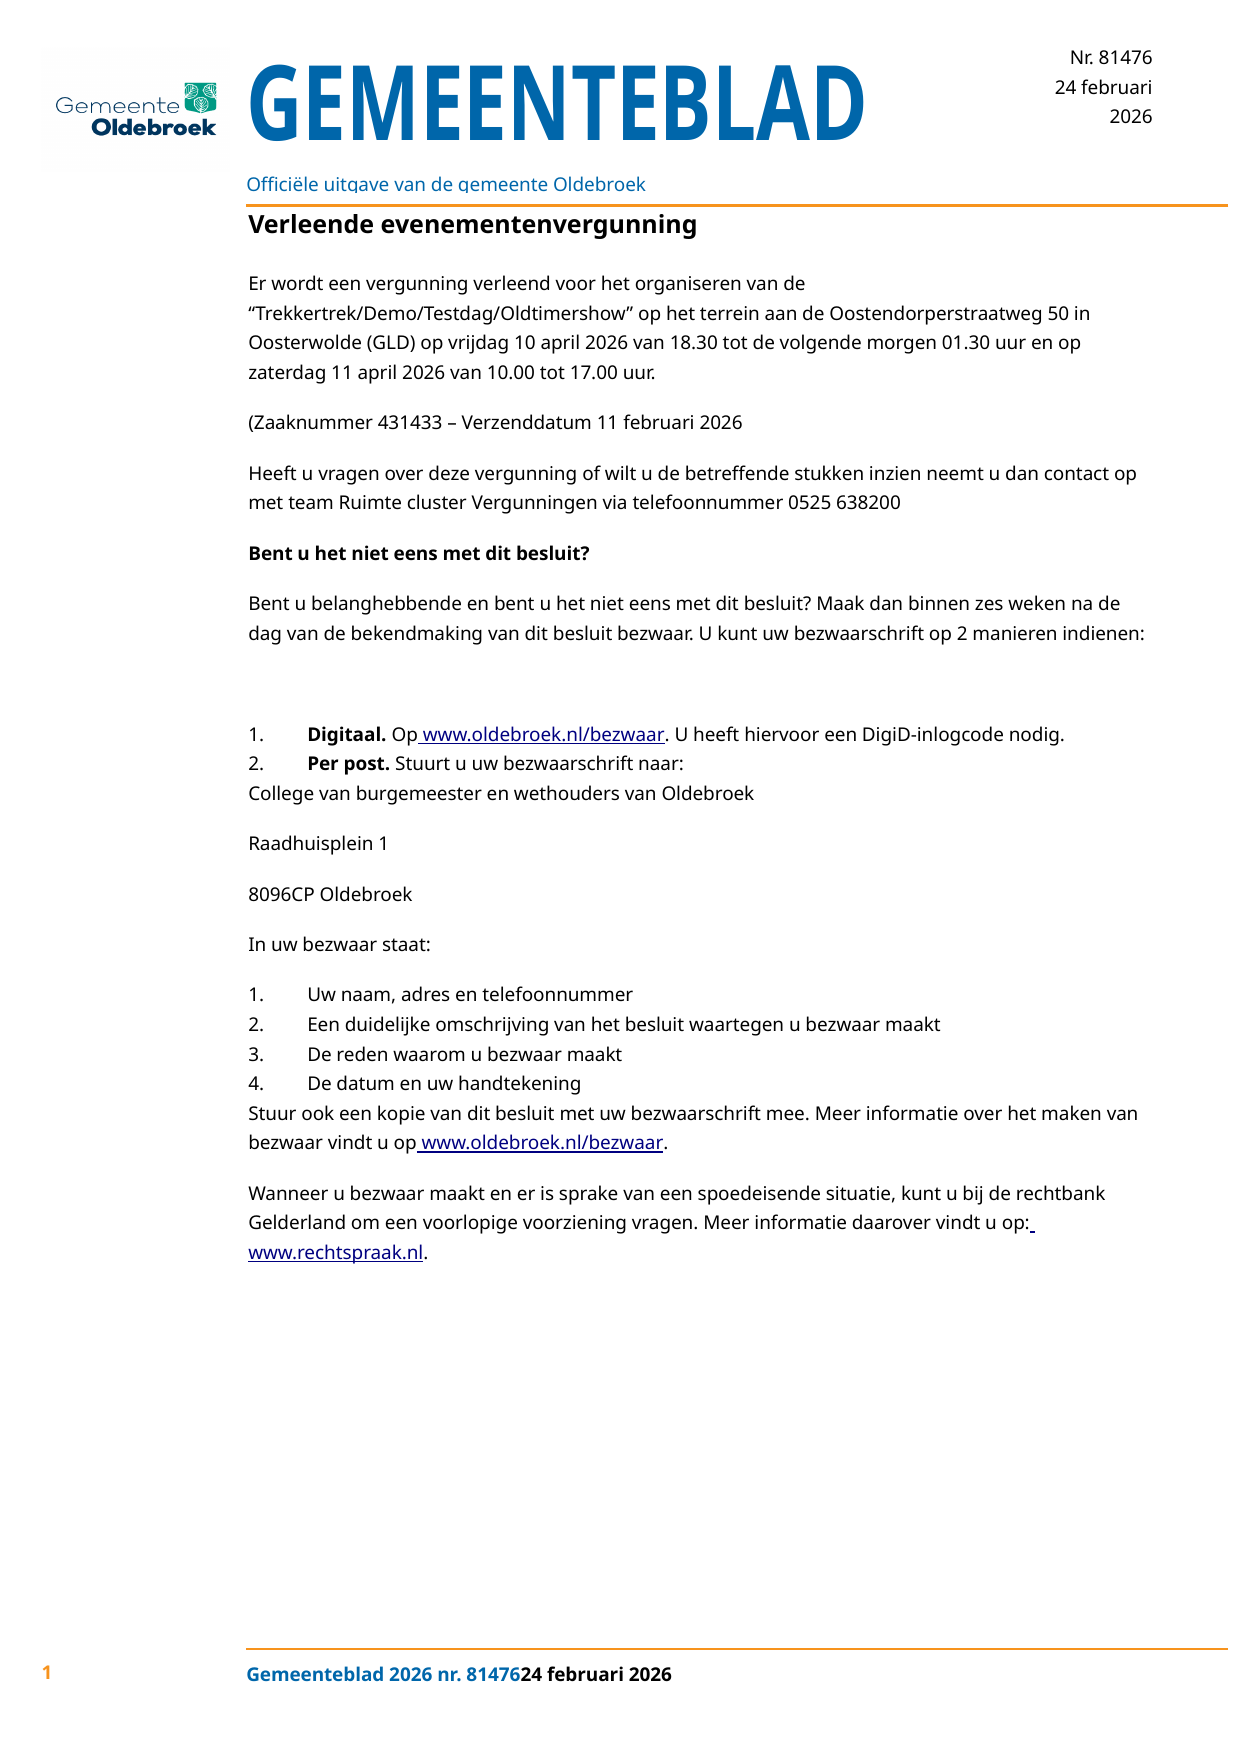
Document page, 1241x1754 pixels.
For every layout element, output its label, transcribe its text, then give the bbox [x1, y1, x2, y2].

text In uw bezwaar staat: [248, 931, 1152, 957]
text College van burgemeester en wethouders van Oldebroek [248, 780, 1152, 806]
text Heeft u vragen over deze vergunning of wilt u de betreffende stukken inzien neemt u dan contact op met team Ruimte cluster Vergunningen via telefoonnummer 0525 638200 [248, 460, 1152, 515]
list Een duidelijke omschrijving van het besluit waartegen u bezwaar maakt [248, 1011, 1152, 1037]
text Bent u het niet eens met dit besluit? [248, 540, 1152, 566]
text Raadhuisplein 1 [248, 830, 1152, 856]
text Bent u belanghebbende en bent u het niet eens met dit besluit? Maak dan binnen zes weken na de dag van de bekendmaking van dit besluit bezwaar. U kunt uw bezwaarschrift op 2 manieren indienen: [248, 590, 1152, 646]
text Wanneer u bezwaar maakt en er is sprake van een spoedeisende situatie, kunt u bij de rechtbank Gelderland om een voorlopige voorziening vragen. Meer informatie daarover vindt u op: www.rechtspraak.nl. [248, 1180, 1152, 1265]
list Uw naam, adres en telefoonnummer [248, 982, 1152, 1007]
picture [41, 47, 231, 172]
text Er wordt een vergunning verleend voor het organiseren van de “Trekkertrek/Demo/Testdag/Oldtimershow” op het terrein aan de Oostendorperstraatweg 50 in Oosterwolde (GLD) op vrijdag 10 april 2026 van 18.30 tot de volgende morgen 01.30 uur en op zaterdag 11 april 2026 van 10.00 tot 17.00 uur. [248, 270, 1152, 385]
text (Zaaknummer 431433 – Verzenddatum 11 februari 2026 [248, 409, 1152, 435]
text Verleende evenementenvergunning [248, 207, 1152, 241]
list Per post. Stuurt u uw bezwaarschrift naar: [248, 750, 1152, 776]
text 8096CP Oldebroek [248, 881, 1152, 906]
list De datum en uw handtekening [248, 1070, 1152, 1096]
text Stuur ook een kopie van dit besluit met uw bezwaarschrift mee. Meer informatie over het maken van bezwaar vindt u op www.oldebroek.nl/bezwaar. [248, 1100, 1152, 1155]
list Digitaal. Op www.oldebroek.nl/bezwaar. U heeft hiervoor een DigiD-inlogcode nodig. [248, 721, 1152, 746]
list De reden waarom u bezwaar maakt [248, 1041, 1152, 1066]
